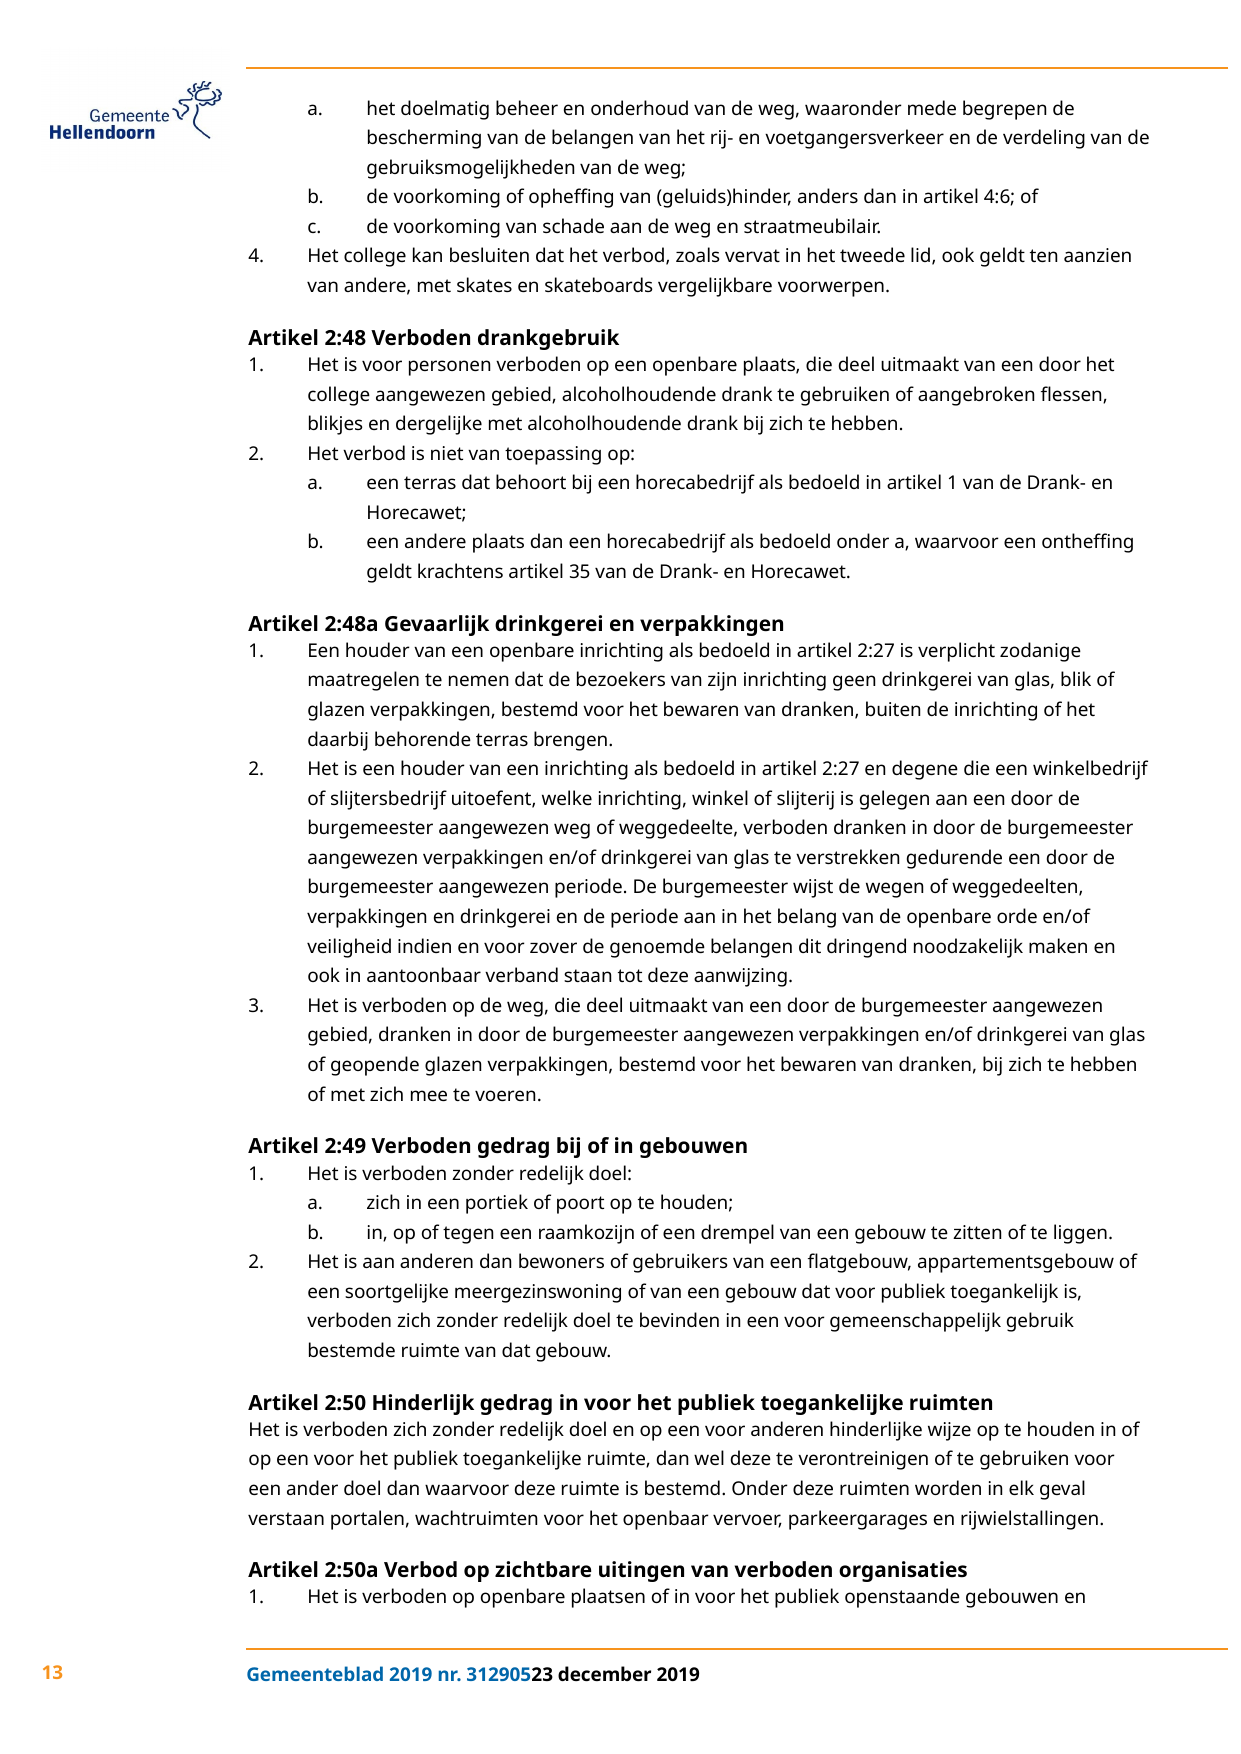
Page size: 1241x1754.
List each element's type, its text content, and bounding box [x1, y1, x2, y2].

list Het verbod is niet van toepassing op: [248, 440, 1152, 466]
text Artikel 2:50a Verbod op zichtbare uitingen van verboden organisaties [248, 1555, 1152, 1584]
list het doelmatig beheer en onderhoud van de weg, waaronder mede begrepen de bescherming van de belangen van het rij- en voetgangersverkeer en de verdeling van de gebruiksmogelijkheden van de weg; [307, 95, 1152, 180]
list zich in een portiek of poort op te houden; [307, 1189, 1152, 1215]
picture [41, 47, 231, 172]
list Het is verboden zonder redelijk doel: [248, 1160, 1152, 1185]
list Een houder van een openbare inrichting als bedoeld in artikel 2:27 is verplicht zodanige maatregelen te nemen dat de bezoekers van zijn inrichting geen drinkgerei van glas, blik of glazen verpakkingen, bestemd voor het bewaren van dranken, buiten de inrichting of het daarbij behorende terras brengen. [248, 637, 1152, 752]
text Artikel 2:50 Hinderlijk gedrag in voor het publiek toegankelijke ruimten [248, 1388, 1152, 1416]
list Het is verboden op openbare plaatsen of in voor het publiek openstaande gebouwen en [248, 1584, 1152, 1609]
list een terras dat behoort bij een horecabedrijf als bedoeld in artikel 1 van de Drank- en Horecawet; [307, 469, 1152, 525]
text Artikel 2:49 Verboden gedrag bij of in gebouwen [248, 1131, 1152, 1160]
text Artikel 2:48a Gevaarlijk drinkgerei en verpakkingen [248, 609, 1152, 637]
list Het is voor personen verboden op een openbare plaats, die deel uitmaakt van een door het college aangewezen gebied, alcoholhoudende drank te gebruiken of aangebroken flessen, blikjes en dergelijke met alcoholhoudende drank bij zich te hebben. [248, 351, 1152, 436]
text Het is verboden zich zonder redelijk doel en op een voor anderen hinderlijke wijze op te houden in of op een voor het publiek toegankelijke ruimte, dan wel deze te verontreinigen of te gebruiken voor een ander doel dan waarvoor deze ruimte is bestemd. Onder deze ruimten worden in elk geval verstaan portalen, wachtruimten voor het openbaar vervoer, parkeergarages en rijwielstallingen. [248, 1416, 1152, 1531]
list de voorkoming of opheffing van (geluids)hinder, anders dan in artikel 4:6; of [307, 183, 1152, 209]
list Het is aan anderen dan bewoners of gebruikers van een flatgebouw, appartementsgebouw of een soortgelijke meergezinswoning of van een gebouw dat voor publiek toegankelijk is, verboden zich zonder redelijk doel te bevinden in een voor gemeenschappelijk gebruik bestemde ruimte van dat gebouw. [248, 1248, 1152, 1363]
list Het college kan besluiten dat het verbod, zoals vervat in het tweede lid, ook geldt ten aanzien van andere, met skates en skateboards vergelijkbare voorwerpen. [248, 243, 1152, 298]
list Het is een houder van een inrichting als bedoeld in artikel 2:27 en degene die een winkelbedrijf of slijtersbedrijf uitoefent, welke inrichting, winkel of slijterij is gelegen aan een door de burgemeester aangewezen weg of weggedeelte, verboden dranken in door de burgemeester aangewezen verpakkingen en/of drinkgerei van glas te verstrekken gedurende een door de burgemeester aangewezen periode. De burgemeester wijst de wegen of weggedeelten, verpakkingen en drinkgerei en de periode aan in het belang van de openbare orde en/of veiligheid indien en voor zover de genoemde belangen dit dringend noodzakelijk maken en ook in aantoonbaar verband staan tot deze aanwijzing. [248, 755, 1152, 988]
list Het is verboden op de weg, die deel uitmaakt van een door de burgemeester aangewezen gebied, dranken in door de burgemeester aangewezen verpakkingen en/of drinkgerei van glas of geopende glazen verpakkingen, bestemd voor het bewaren van dranken, bij zich te hebben of met zich mee te voeren. [248, 992, 1152, 1107]
text Artikel 2:48 Verboden drankgebruik [248, 323, 1152, 351]
list een andere plaats dan een horecabedrijf als bedoeld onder a, waarvoor een ontheffing geldt krachtens artikel 35 van de Drank- en Horecawet. [307, 529, 1152, 584]
list in, op of tegen een raamkozijn of een drempel van een gebouw te zitten of te liggen. [307, 1219, 1152, 1244]
list de voorkoming van schade aan de weg en straatmeubilair. [307, 213, 1152, 239]
